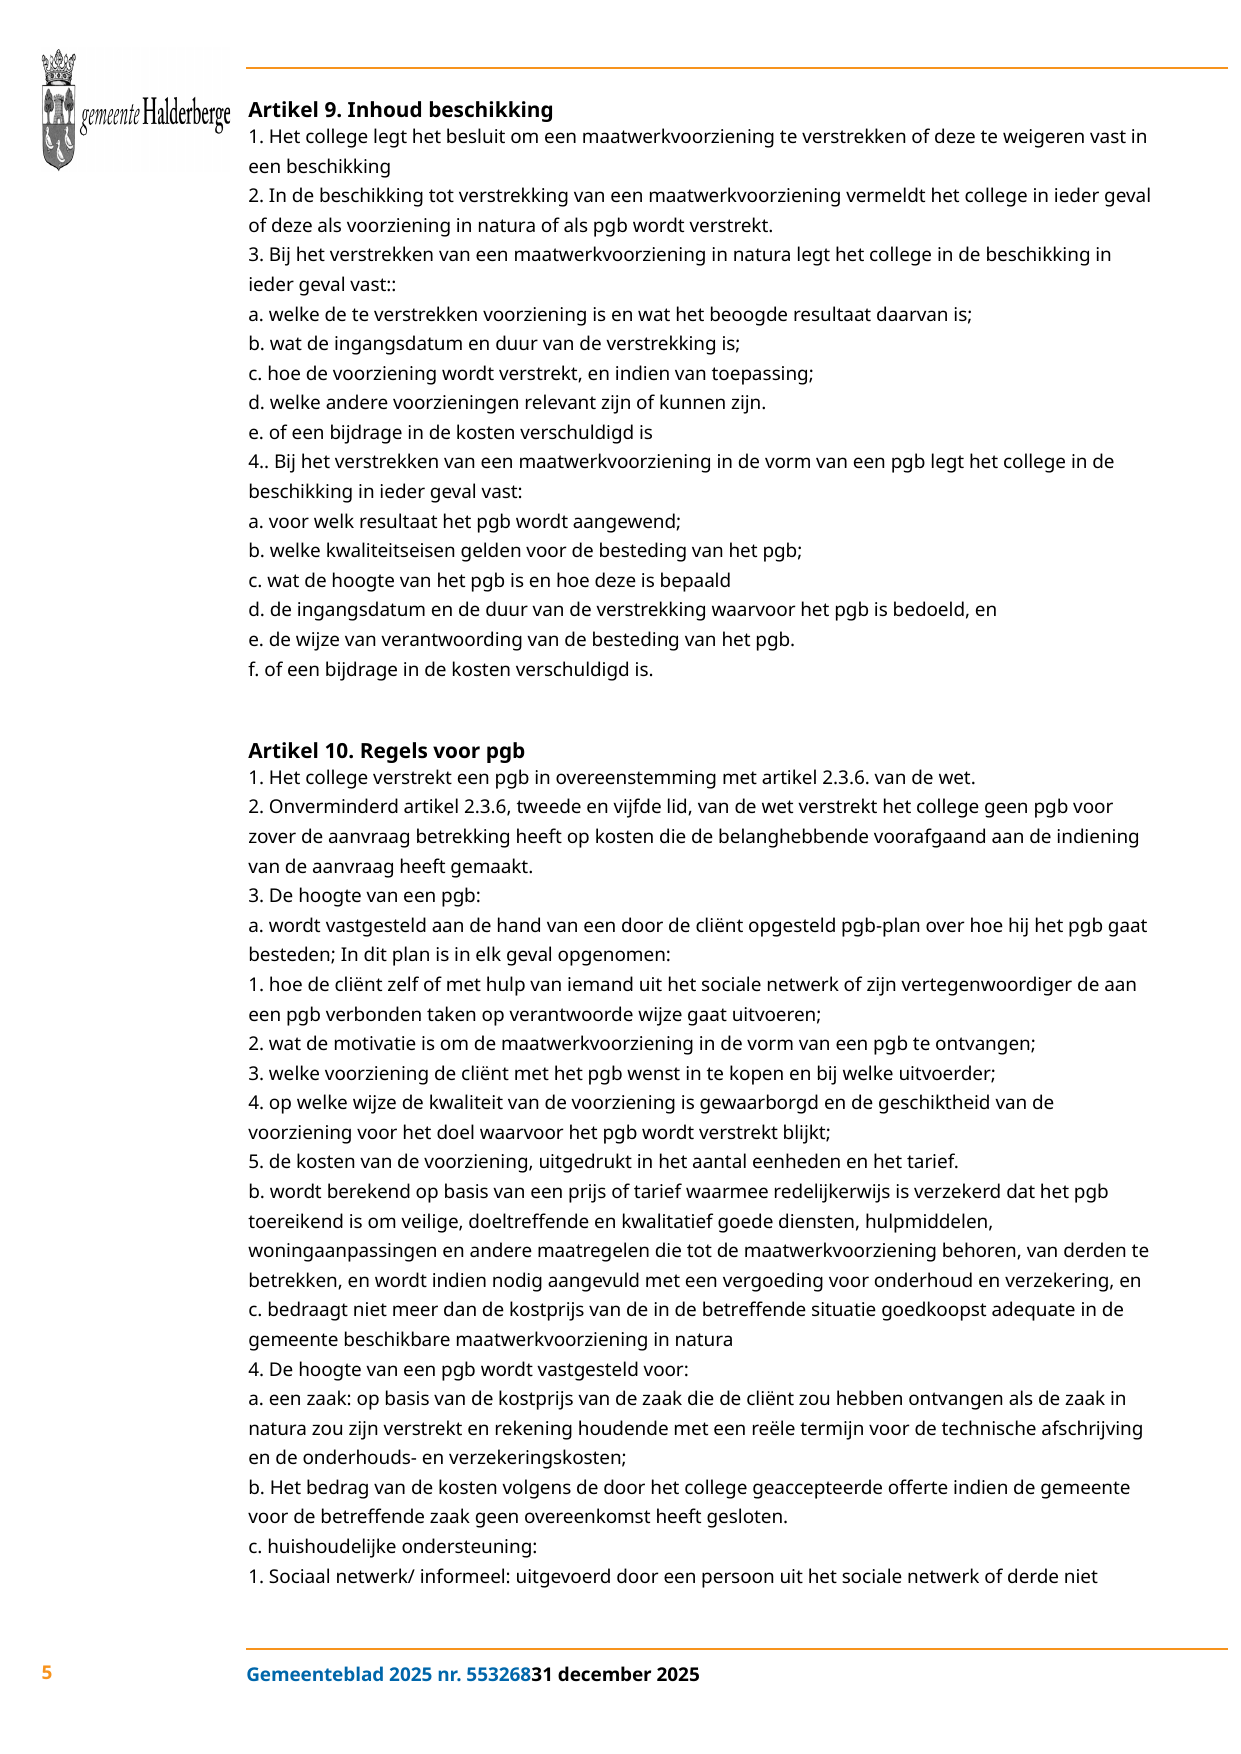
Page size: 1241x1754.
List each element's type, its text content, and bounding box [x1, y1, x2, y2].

text c. bedraagt niet meer dan de kostprijs van de in de betreffende situatie goedkoopst adequate in de gemeente beschikbare maatwerkvoorziening in natura [248, 1297, 1152, 1352]
text c. huishoudelijke ondersteuning: [248, 1533, 1152, 1559]
text 1. Het college verstrekt een pgb in overeenstemming met artikel 2.3.6. van de wet. [248, 764, 1152, 790]
text a. voor welk resultaat het pgb wordt aangewend; [248, 508, 1152, 533]
text b. wat de ingangsdatum en duur van de verstrekking is; [248, 330, 1152, 356]
text a. een zaak: op basis van de kostprijs van de zaak die de cliënt zou hebben ontvangen als de zaak in natura zou zijn verstrekt en rekening houdende met een reële termijn voor de technische afschrijving en de onderhouds- en verzekeringskosten; [248, 1385, 1152, 1470]
text b. welke kwaliteitseisen gelden voor de besteding van het pgb; [248, 537, 1152, 563]
text Artikel 9. Inhoud beschikking [248, 95, 1152, 123]
text 2. Onverminderd artikel 2.3.6, tweede en vijfde lid, van de wet verstrekt het college geen pgb voor zover de aanvraag betrekking heeft op kosten die de belanghebbende voorafgaand aan de indiening van de aanvraag heeft gemaakt. [248, 794, 1152, 879]
text a. welke de te verstrekken voorziening is en wat het beoogde resultaat daarvan is; [248, 301, 1152, 326]
text 5. de kosten van de voorziening, uitgedrukt in het aantal eenheden en het tarief. [248, 1149, 1152, 1174]
text d. de ingangsdatum en de duur van de verstrekking waarvoor het pgb is bedoeld, en [248, 597, 1152, 622]
text d. welke andere voorzieningen relevant zijn of kunnen zijn. [248, 389, 1152, 415]
text 1. hoe de cliënt zelf of met hulp van iemand uit het sociale netwerk of zijn vertegenwoordiger de aan een pgb verbonden taken op verantwoorde wijze gaat uitvoeren; [248, 971, 1152, 1027]
text 4.. Bij het verstrekken van een maatwerkvoorziening in de vorm van een pgb legt het college in de beschikking in ieder geval vast: [248, 449, 1152, 504]
text Artikel 10. Regels voor pgb [248, 736, 1152, 764]
text 2. In de beschikking tot verstrekking van een maatwerkvoorziening vermeldt het college in ieder geval of deze als voorziening in natura of als pgb wordt verstrekt. [248, 182, 1152, 238]
text f. of een bijdrage in de kosten verschuldigd is. [248, 656, 1152, 681]
text 3. welke voorziening de cliënt met het pgb wenst in te kopen en bij welke uitvoerder; [248, 1060, 1152, 1086]
text 2. wat de motivatie is om de maatwerkvoorziening in de vorm van een pgb te ontvangen; [248, 1030, 1152, 1056]
text 3. Bij het verstrekken van een maatwerkvoorziening in natura legt het college in de beschikking in ieder geval vast:: [248, 242, 1152, 297]
picture [41, 47, 231, 172]
text e. of een bijdrage in de kosten verschuldigd is [248, 419, 1152, 445]
text 3. De hoogte van een pgb: [248, 882, 1152, 908]
text 1. Het college legt het besluit om een maatwerkvoorziening te verstrekken of deze te weigeren vast in een beschikking [248, 123, 1152, 178]
text b. wordt berekend op basis van een prijs of tarief waarmee redelijkerwijs is verzekerd dat het pgb toereikend is om veilige, doeltreffende en kwalitatief goede diensten, hulpmiddelen, woningaanpassingen en andere maatregelen die tot de maatwerkvoorziening behoren, van derden te betrekken, en wordt indien nodig aangevuld met een vergoeding voor onderhoud en verzekering, en [248, 1178, 1152, 1293]
text c. wat de hoogte van het pgb is en hoe deze is bepaald [248, 567, 1152, 593]
text c. hoe de voorziening wordt verstrekt, en indien van toepassing; [248, 360, 1152, 386]
text b. Het bedrag van de kosten volgens de door het college geaccepteerde offerte indien de gemeente voor de betreffende zaak geen overeenkomst heeft gesloten. [248, 1474, 1152, 1529]
text 1. Sociaal netwerk/ informeel: uitgevoerd door een persoon uit het sociale netwerk of derde niet [248, 1563, 1152, 1589]
text a. wordt vastgesteld aan de hand van een door de cliënt opgesteld pgb-plan over hoe hij het pgb gaat besteden; In dit plan is in elk geval opgenomen: [248, 912, 1152, 967]
text 4. De hoogte van een pgb wordt vastgesteld voor: [248, 1356, 1152, 1382]
text 4. op welke wijze de kwaliteit van de voorziening is gewaarborgd en de geschiktheid van de voorziening voor het doel waarvoor het pgb wordt verstrekt blijkt; [248, 1089, 1152, 1145]
text e. de wijze van verantwoording van de besteding van het pgb. [248, 626, 1152, 652]
